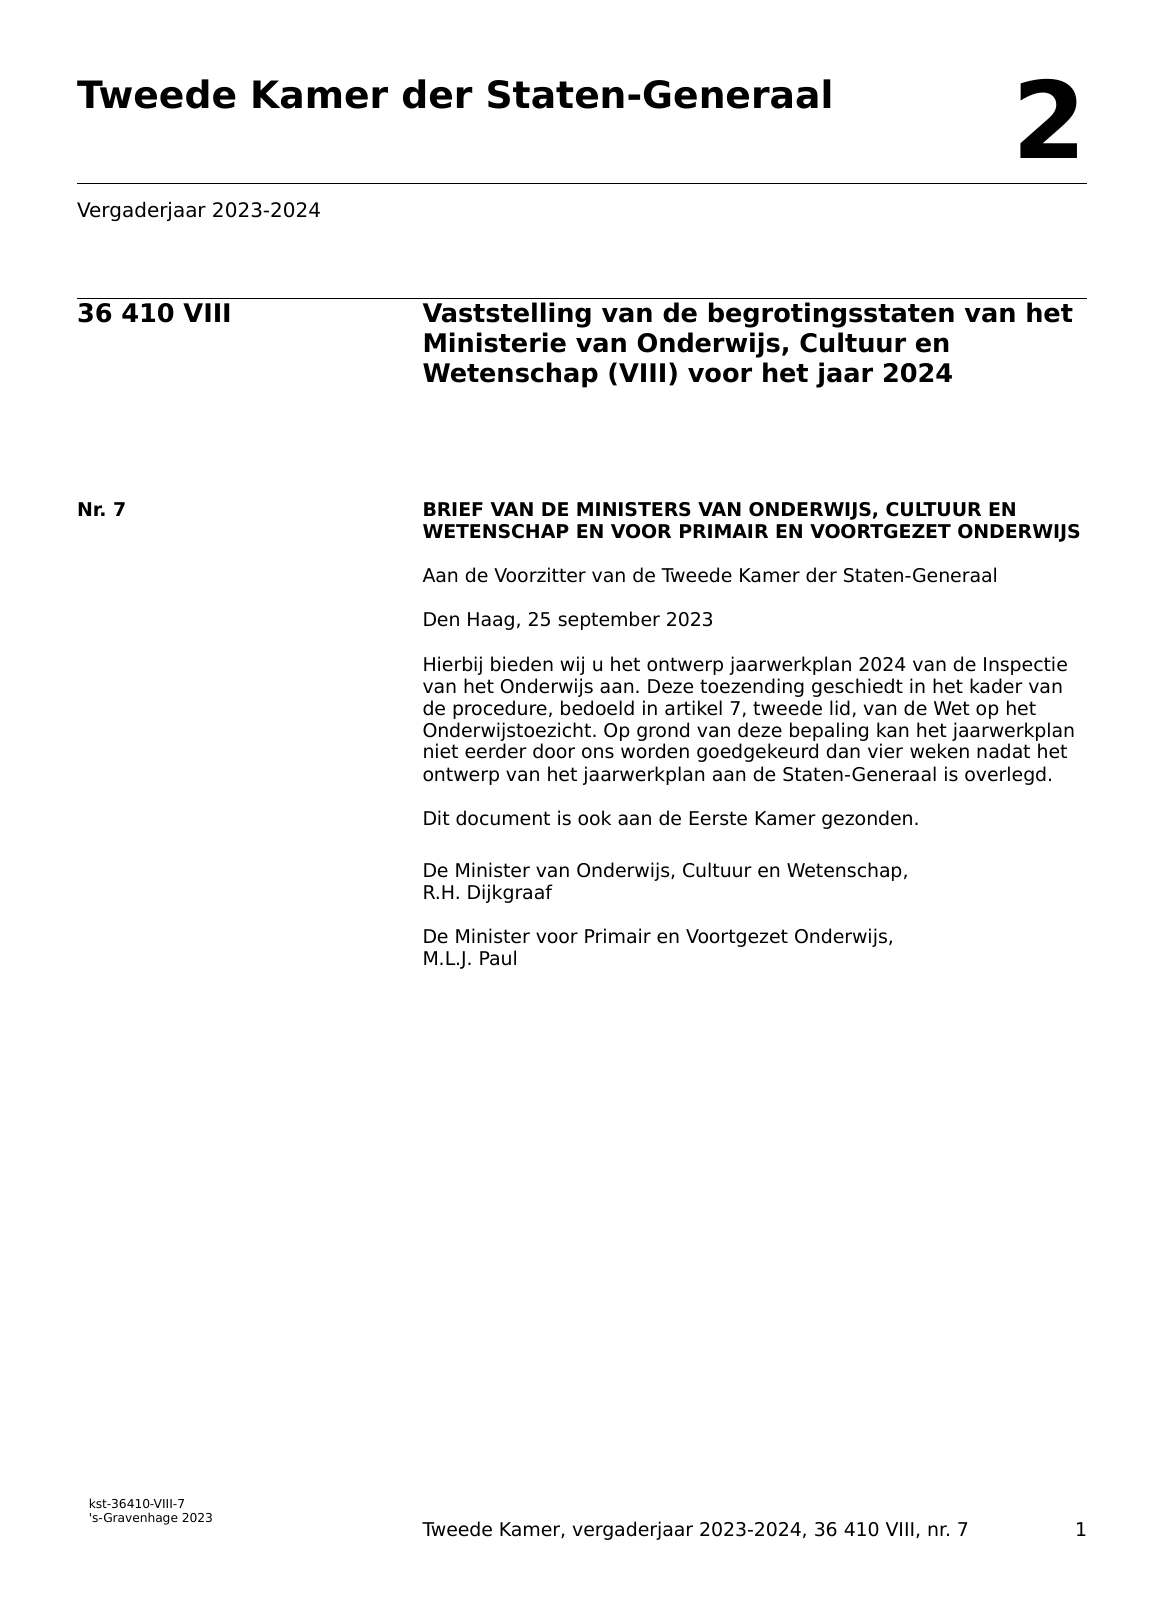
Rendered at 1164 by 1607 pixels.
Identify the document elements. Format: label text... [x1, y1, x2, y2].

subtitle Nr. 7 BRIEF VAN DE MINISTERS VAN ONDERWIJS, CULTUUR EN WETENSCHAP EN VOOR PRIMAIR EN VOORTGEZET ONDERWIJS [77, 499, 1087, 543]
text Aan de Voorzitter van de Tweede Kamer der Staten-Generaal [422, 565, 1087, 587]
table_header 2 [886, 59, 1087, 183]
table_cell Vergaderjaar 2023-2024 [77, 184, 1087, 298]
text kst-36410-VIII-7 [88, 1497, 323, 1511]
text De Minister van Onderwijs, Cultuur en Wetenschap, R.H. Dijkgraaf [422, 859, 1087, 903]
text 's-Gravenhage 2023 [88, 1511, 323, 1525]
text Dit document is ook aan de Eerste Kamer gezonden. [422, 808, 1087, 829]
text Hierbij bieden wij u het ontwerp jaarwerkplan 2024 van de Inspectie van het Onderwijs aan. Deze toezending geschiedt in het kader van de procedure, bedoeld in artikel 7, tweede lid, van de Wet op het Onderwijstoezicht. Op grond van deze bepaling kan het jaarwerkplan niet eerder door ons worden goedgekeurd dan vier weken nadat het ontwerp van het jaarwerkplan aan de Staten-Generaal is overlegd. [422, 653, 1087, 785]
text Den Haag, 25 september 2023 [422, 609, 1087, 631]
table_header Tweede Kamer der Staten-Generaal [77, 59, 886, 183]
subtitle 36 410 VIII Vaststelling van de begrotingsstaten van het Ministerie van Onderwijs, Cultuur en Wetenschap (VIII) voor het jaar 2024 [77, 299, 1087, 388]
text De Minister voor Primair en Voortgezet Onderwijs, M.L.J. Paul [422, 926, 1087, 970]
